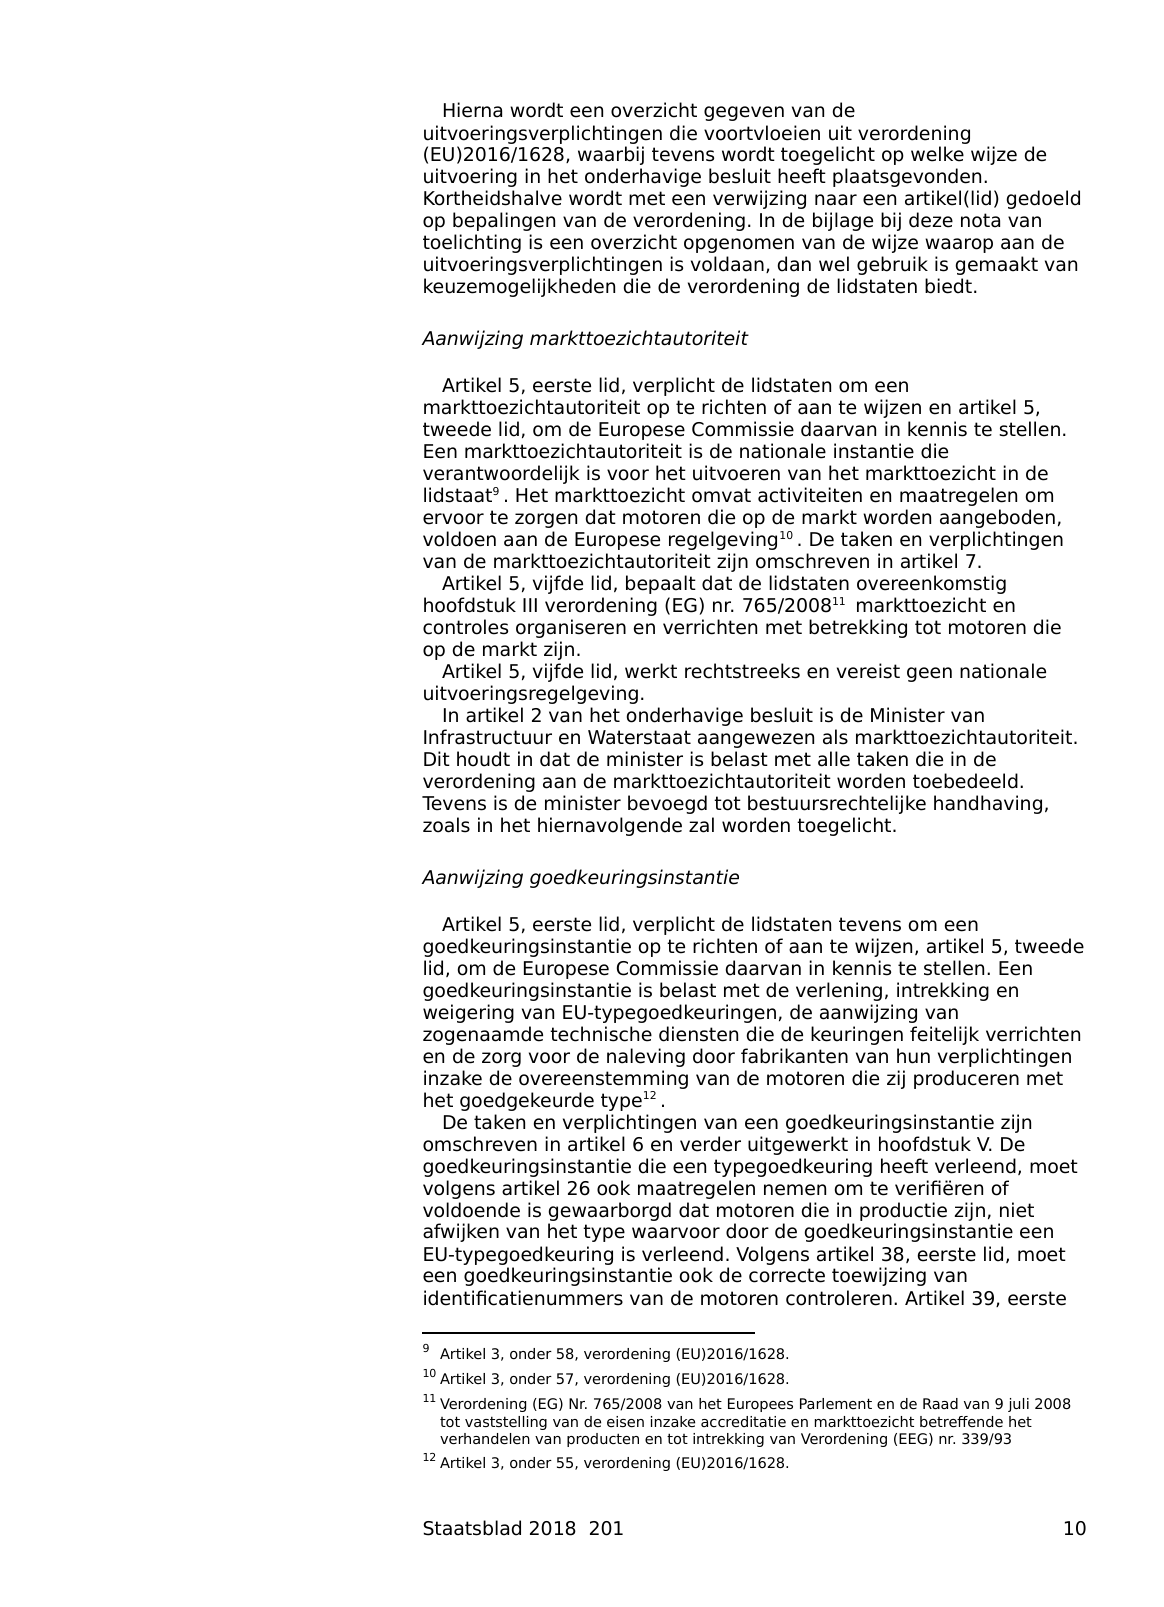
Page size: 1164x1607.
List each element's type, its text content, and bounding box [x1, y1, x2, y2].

text Verordening (EG) Nr. 765/2008 van het Europees Parlement en de Raad van 9 juli 2008 tot vaststelling van de eisen inzake accreditatie en markttoezicht betreffende het verhandelen van producten en tot intrekking van Verordening (EEG) nr. 339/93 [422, 1392, 1087, 1448]
text Hierna wordt een overzicht gegeven van de uitvoeringsverplichtingen die voortvloeien uit verordening (EU)2016/1628, waarbij tevens wordt toegelicht op welke wijze de uitvoering in het onderhavige besluit heeft plaatsgevonden. Kortheidshalve wordt met een verwijzing naar een artikel(lid) gedoeld op bepalingen van de verordening. In de bijlage bij deze nota van toelichting is een overzicht opgenomen van de wijze waarop aan de uitvoeringsverplichtingen is voldaan, dan wel gebruik is gemaakt van keuzemogelijkheden die de verordening de lidstaten biedt. [422, 100, 1087, 298]
text Artikel 5, eerste lid, verplicht de lidstaten tevens om een goedkeuringsinstantie op te richten of aan te wijzen, artikel 5, tweede lid, om de Europese Commissie daarvan in kennis te stellen. Een goedkeuringsinstantie is belast met de verlening, intrekking en weigering van EU-typegoedkeuringen, de aanwijzing van zogenaamde technische diensten die de keuringen feitelijk verrichten en de zorg voor de naleving door fabrikanten van hun verplichtingen inzake de overeenstemming van de motoren die zij produceren met het goedgekeurde type. [422, 914, 1087, 1112]
text Artikel 5, vijfde lid, werkt rechtstreeks en vereist geen nationale uitvoeringsregelgeving. [422, 661, 1087, 705]
text Artikel 5, eerste lid, verplicht de lidstaten om een markttoezichtautoriteit op te richten of aan te wijzen en artikel 5, tweede lid, om de Europese Commissie daarvan in kennis te stellen. Een markttoezichtautoriteit is de nationale instantie die verantwoordelijk is voor het uitvoeren van het markttoezicht in de lidstaat. Het markttoezicht omvat activiteiten en maatregelen om ervoor te zorgen dat motoren die op de markt worden aangeboden, voldoen aan de Europese regelgeving. De taken en verplichtingen van de markttoezichtautoriteit zijn omschreven in artikel 7. [422, 375, 1087, 573]
text Artikel 3, onder 57, verordening (EU)2016/1628. [422, 1367, 1087, 1389]
text De taken en verplichtingen van een goedkeuringsinstantie zijn omschreven in artikel 6 en verder uitgewerkt in hoofdstuk V. De goedkeuringsinstantie die een typegoedkeuring heeft verleend, moet volgens artikel 26 ook maatregelen nemen om te verifiëren of voldoende is gewaarborgd dat motoren die in productie zijn, niet afwijken van het type waarvoor door de goedkeuringsinstantie een EU-typegoedkeuring is verleend. Volgens artikel 38, eerste lid, moet een goedkeuringsinstantie ook de correcte toewijzing van identificatienummers van de motoren controleren. Artikel 39, eerste [422, 1112, 1087, 1309]
text Artikel 3, onder 55, verordening (EU)2016/1628. [422, 1451, 1087, 1473]
text Artikel 3, onder 58, verordening (EU)2016/1628. [422, 1342, 1087, 1364]
text In artikel 2 van het onderhavige besluit is de Minister van Infrastructuur en Waterstaat aangewezen als markttoezichtautoriteit. Dit houdt in dat de minister is belast met alle taken die in de verordening aan de markttoezichtautoriteit worden toebedeeld. Tevens is de minister bevoegd tot bestuursrechtelijke handhaving, zoals in het hiernavolgende zal worden toegelicht. [422, 705, 1087, 837]
subtitle Aanwijzing markttoezichtautoriteit [422, 328, 1087, 350]
text Artikel 5, vijfde lid, bepaalt dat de lidstaten overeenkomstig hoofdstuk III verordening (EG) nr. 765/2008 markttoezicht en controles organiseren en verrichten met betrekking tot motoren die op de markt zijn. [422, 573, 1087, 661]
subtitle Aanwijzing goedkeuringsinstantie [422, 867, 1087, 889]
